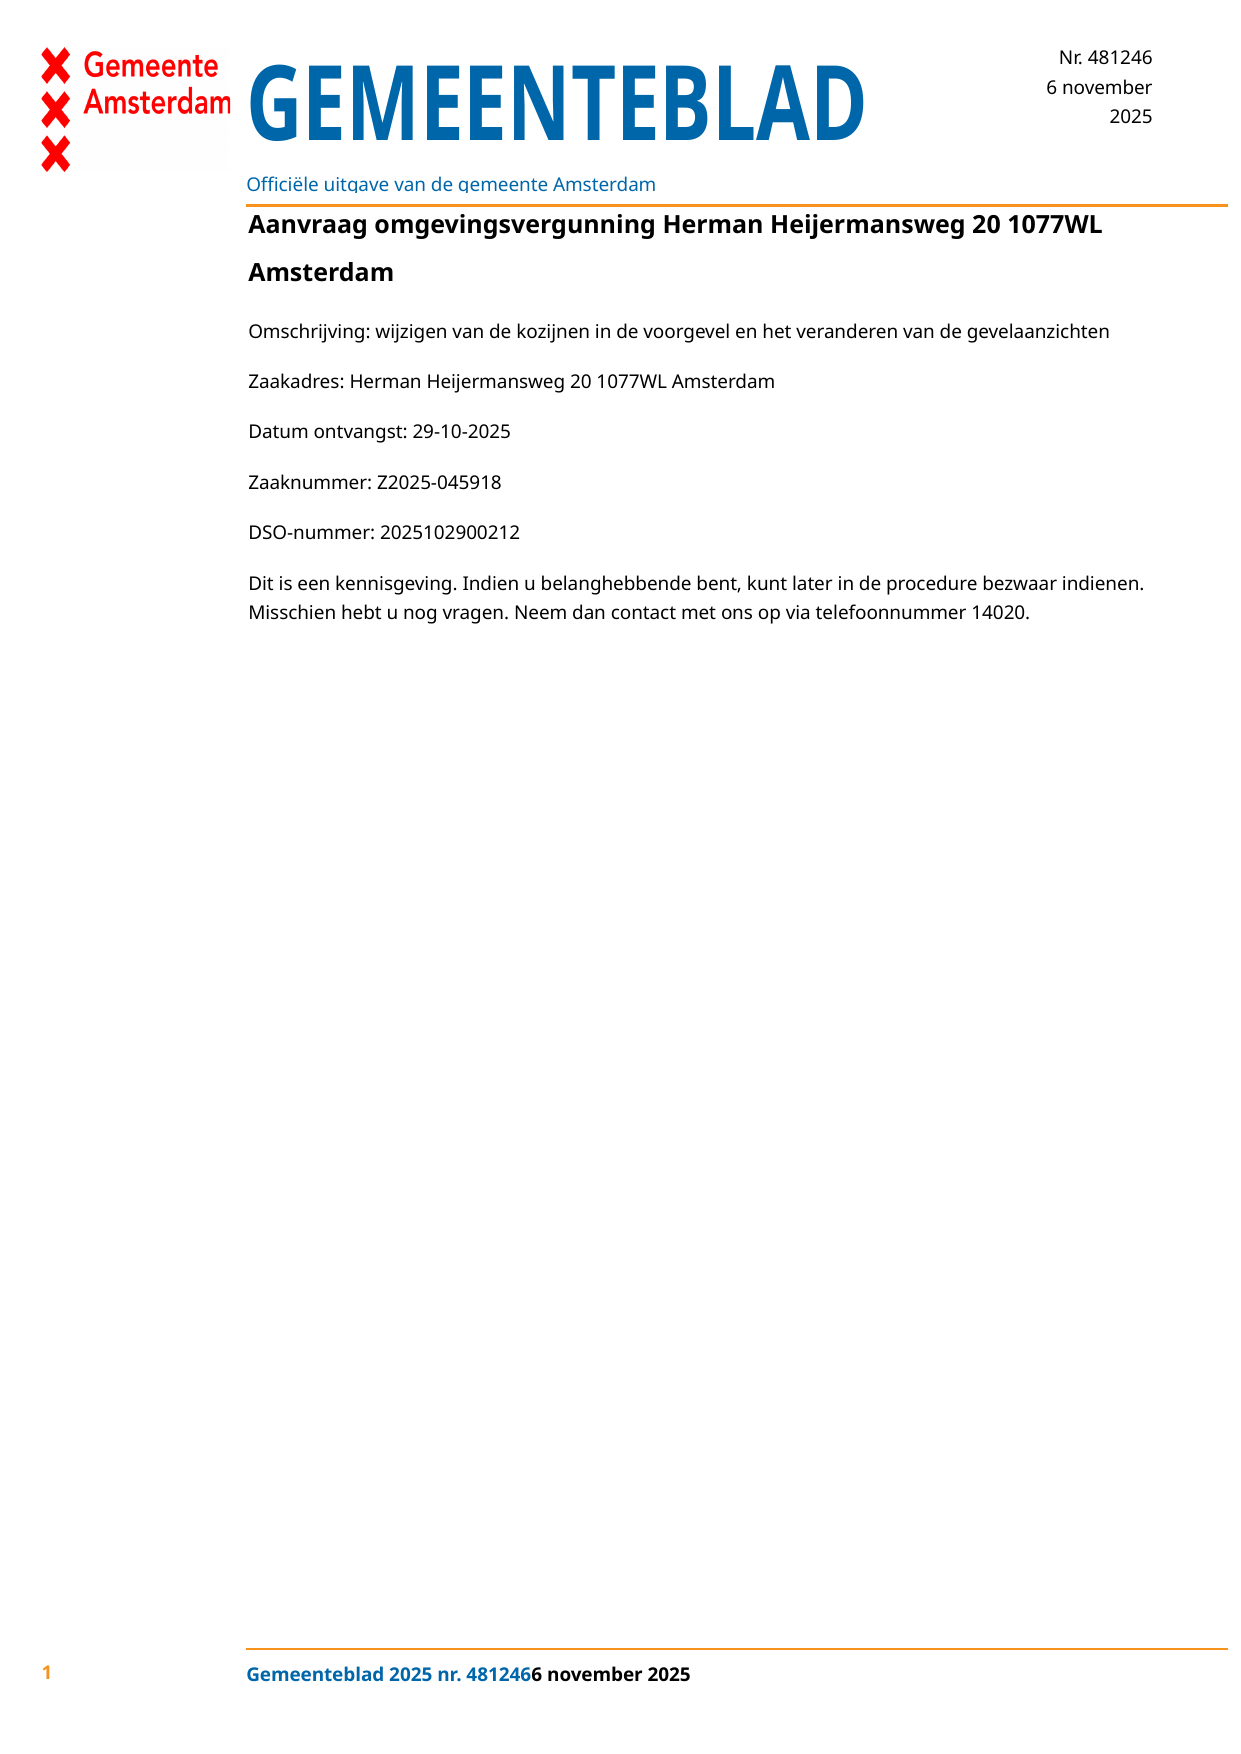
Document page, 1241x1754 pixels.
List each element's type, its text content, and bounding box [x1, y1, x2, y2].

text Datum ontvangst: 29-10-2025 [248, 419, 1152, 444]
text Dit is een kennisgeving. Indien u belanghebbende bent, kunt later in de procedure bezwaar indienen. Misschien hebt u nog vragen. Neem dan contact met ons op via telefoonnummer 14020. [248, 570, 1152, 625]
text DSO-nummer: 2025102900212 [248, 519, 1152, 545]
text Aanvraag omgevingsvergunning Herman Heijermansweg 20 1077WL Amsterdam [248, 207, 1152, 288]
picture [41, 47, 231, 172]
text Zaaknummer: Z2025-045918 [248, 469, 1152, 495]
text Zaakadres: Herman Heijermansweg 20 1077WL Amsterdam [248, 368, 1152, 394]
text Omschrijving: wijzigen van de kozijnen in de voorgevel en het veranderen van de gevelaanzichten [248, 318, 1152, 344]
